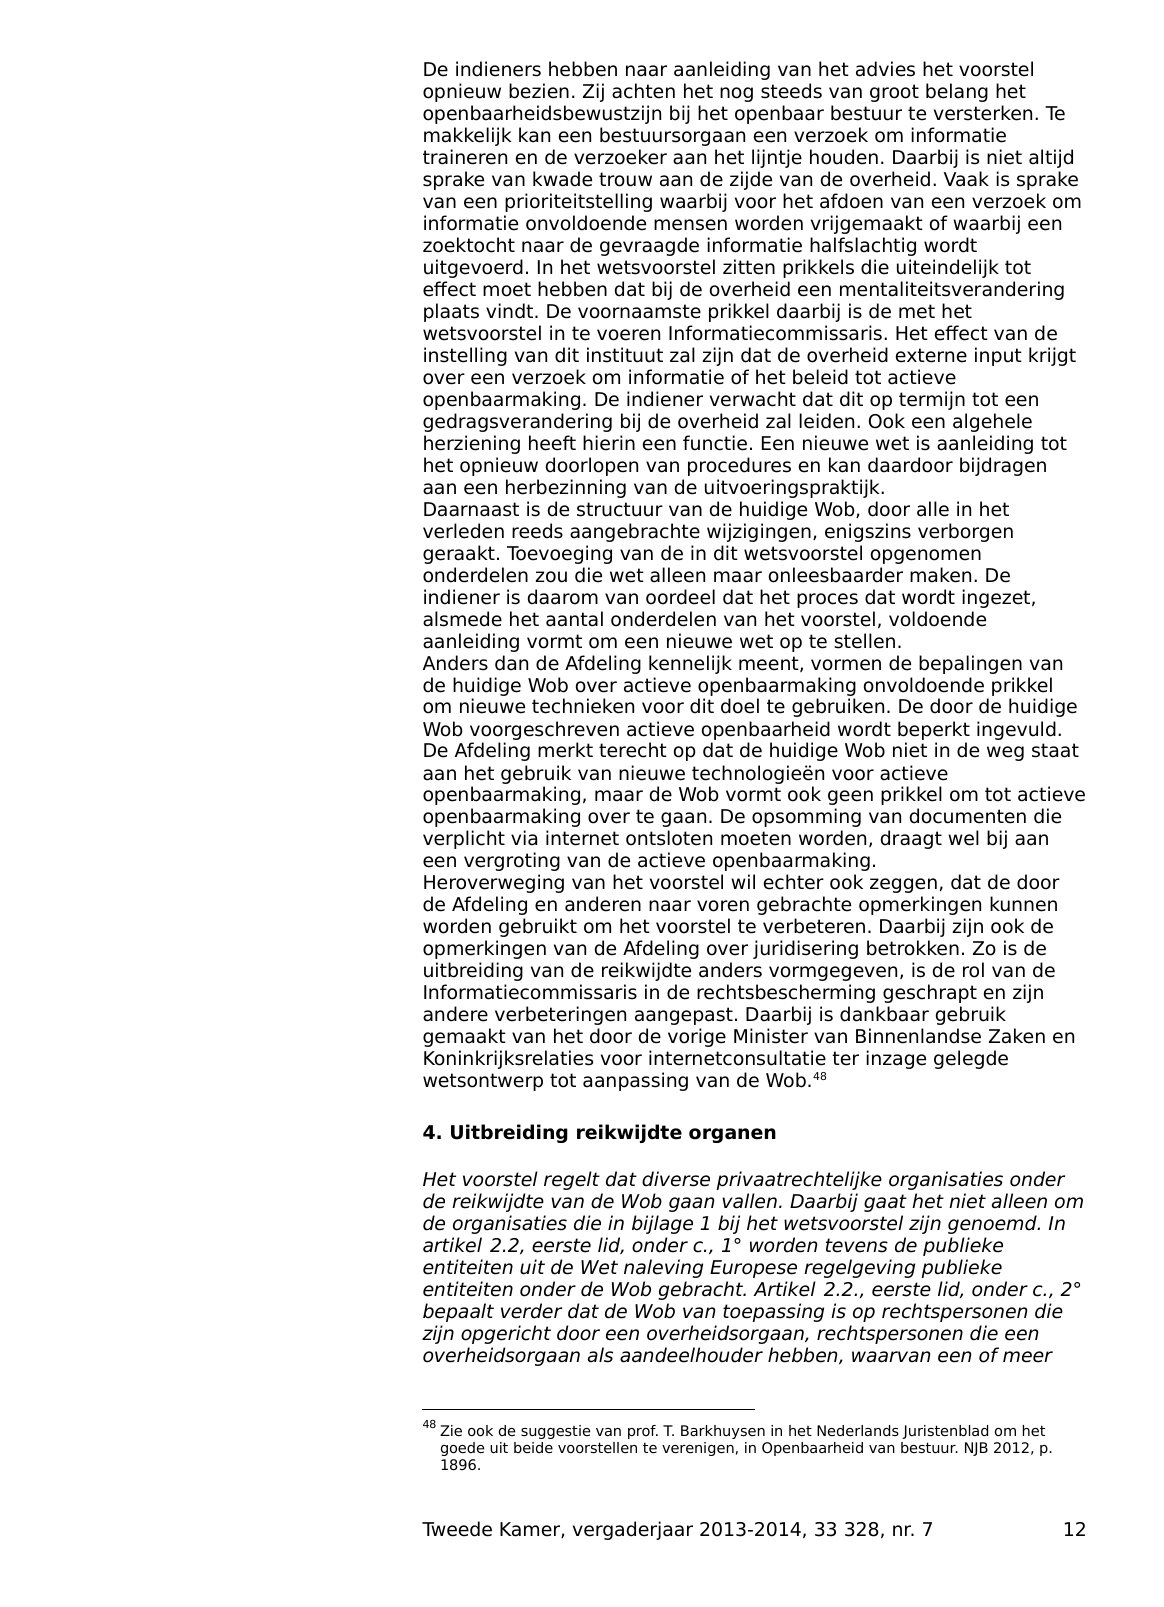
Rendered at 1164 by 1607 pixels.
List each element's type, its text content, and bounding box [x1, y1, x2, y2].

text Het voorstel regelt dat diverse privaatrechtelijke organisaties onder de reikwijdte van de Wob gaan vallen. Daarbij gaat het niet alleen om de organisaties die in bijlage 1 bij het wetsvoorstel zijn genoemd. In artikel 2.2, eerste lid, onder c., 1° worden tevens de publieke entiteiten uit de Wet naleving Europese regelgeving publieke entiteiten onder de Wob gebracht. Artikel 2.2., eerste lid, onder c., 2° bepaalt verder dat de Wob van toepassing is op rechtspersonen die zijn opgericht door een overheidsorgaan, rechtspersonen die een overheidsorgaan als aandeelhouder hebben, waarvan een of meer [422, 1169, 1087, 1367]
text Anders dan de Afdeling kennelijk meent, vormen de bepalingen van de huidige Wob over actieve openbaarmaking onvoldoende prikkel om nieuwe technieken voor dit doel te gebruiken. De door de huidige Wob voorgeschreven actieve openbaarheid wordt beperkt ingevuld. De Afdeling merkt terecht op dat de huidige Wob niet in de weg staat aan het gebruik van nieuwe technologieën voor actieve openbaarmaking, maar de Wob vormt ook geen prikkel om tot actieve openbaarmaking over te gaan. De opsomming van documenten die verplicht via internet ontsloten moeten worden, draagt wel bij aan een vergroting van de actieve openbaarmaking. [422, 652, 1087, 872]
text Zie ook de suggestie van prof. T. Barkhuysen in het Nederlands Juristenblad om het goede uit beide voorstellen te verenigen, in Openbaarheid van bestuur. NJB 2012, p. 1896. [422, 1418, 1087, 1474]
text Daarnaast is de structuur van de huidige Wob, door alle in het verleden reeds aangebrachte wijzigingen, enigszins verborgen geraakt. Toevoeging van de in dit wetsvoorstel opgenomen onderdelen zou die wet alleen maar onleesbaarder maken. De indiener is daarom van oordeel dat het proces dat wordt ingezet, alsmede het aantal onderdelen van het voorstel, voldoende aanleiding vormt om een nieuwe wet op te stellen. [422, 499, 1087, 652]
text De indieners hebben naar aanleiding van het advies het voorstel opnieuw bezien. Zij achten het nog steeds van groot belang het openbaarheidsbewustzijn bij het openbaar bestuur te versterken. Te makkelijk kan een bestuursorgaan een verzoek om informatie traineren en de verzoeker aan het lijntje houden. Daarbij is niet altijd sprake van kwade trouw aan de zijde van de overheid. Vaak is sprake van een prioriteitstelling waarbij voor het afdoen van een verzoek om informatie onvoldoende mensen worden vrijgemaakt of waarbij een zoektocht naar de gevraagde informatie halfslachtig wordt uitgevoerd. In het wetsvoorstel zitten prikkels die uiteindelijk tot effect moet hebben dat bij de overheid een mentaliteitsverandering plaats vindt. De voornaamste prikkel daarbij is de met het wetsvoorstel in te voeren Informatiecommissaris. Het effect van de instelling van dit instituut zal zijn dat de overheid externe input krijgt over een verzoek om informatie of het beleid tot actieve openbaarmaking. De indiener verwacht dat dit op termijn tot een gedragsverandering bij de overheid zal leiden. Ook een algehele herziening heeft hierin een functie. Een nieuwe wet is aanleiding tot het opnieuw doorlopen van procedures en kan daardoor bijdragen aan een herbezinning van de uitvoeringspraktijk. [422, 59, 1087, 499]
subtitle 4. Uitbreiding reikwijdte organen [422, 1122, 1087, 1144]
text Heroverweging van het voorstel wil echter ook zeggen, dat de door de Afdeling en anderen naar voren gebrachte opmerkingen kunnen worden gebruikt om het voorstel te verbeteren. Daarbij zijn ook de opmerkingen van de Afdeling over juridisering betrokken. Zo is de uitbreiding van de reikwijdte anders vormgegeven, is de rol van de Informatiecommissaris in de rechtsbescherming geschrapt en zijn andere verbeteringen aangepast. Daarbij is dankbaar gebruik gemaakt van het door de vorige Minister van Binnenlandse Zaken en Koninkrijksrelaties voor internetconsultatie ter inzage gelegde wetsontwerp tot aanpassing van de Wob. [422, 872, 1087, 1092]
